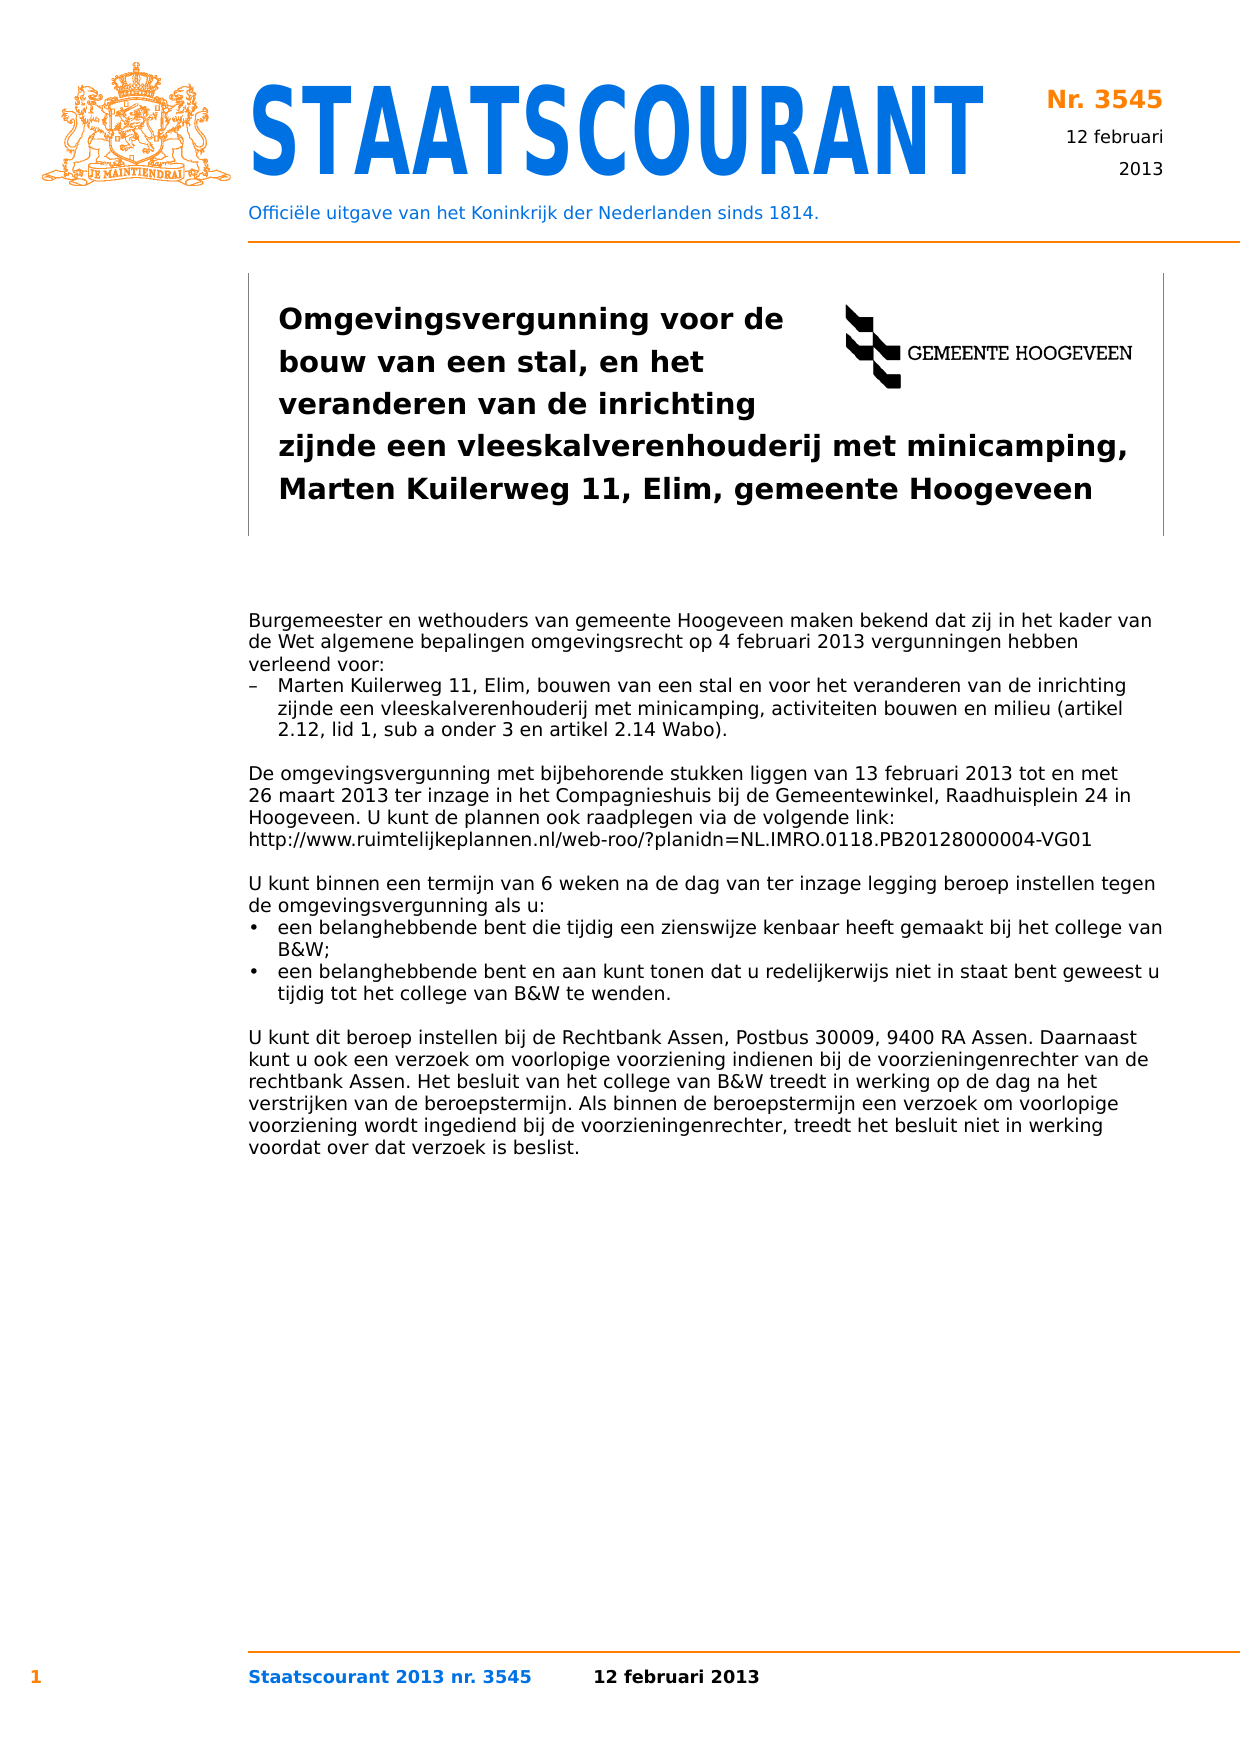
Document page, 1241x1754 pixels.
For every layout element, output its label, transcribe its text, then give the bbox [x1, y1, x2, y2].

table_cell 2013 [998, 153, 1240, 203]
picture [844, 302, 1134, 391]
picture [41, 62, 231, 186]
table_header [25, 62, 248, 241]
text Burgemeester en wethouders van gemeente Hoogeveen maken bekend dat zij in het kader van de Wet algemene bepalingen omgevingsrecht op 4 februari 2013 vergunningen hebben verleend voor: [248, 609, 1163, 675]
text • een belanghebbende bent en aan kunt tonen dat u redelijkerwijs niet in staat bent geweest u tijdig tot het college van B&W te wenden. [248, 961, 1163, 1005]
text U kunt binnen een termijn van 6 weken na de dag van ter inzage legging beroep instellen tegen de omgevingsvergunning als u: [248, 873, 1163, 917]
text De omgevingsvergunning met bijbehorende stukken liggen van 13 februari 2013 tot en met 26 maart 2013 ter inzage in het Compagnieshuis bij de Gemeentewinkel, Raadhuisplein 24 in Hoogeveen. U kunt de plannen ook raadplegen via de volgende link: http://www.ruimtelijkeplannen.nl/web-roo/?planidn=NL.IMRO.0118.PB20128000004-VG01 [248, 763, 1163, 851]
text U kunt dit beroep instellen bij de Rechtbank Assen, Postbus 30009, 9400 RA Assen. Daarnaast kunt u ook een verzoek om voorlopige voorziening indienen bij de voorzieningenrechter van de rechtbank Assen. Het besluit van het college van B&W treedt in werking op de dag na het verstrijken van de beroepstermijn. Als binnen de beroepstermijn een verzoek om voorlopige voorziening wordt ingediend bij de voorzieningenrechter, treedt het besluit niet in werking voordat over dat verzoek is beslist. [248, 1027, 1163, 1159]
table_header Nr. 3545 [998, 62, 1240, 121]
text • een belanghebbende bent die tijdig een zienswijze kenbaar heeft gemaakt bij het college van B&W; [248, 917, 1163, 961]
table_header STAATSCOURANT [248, 62, 998, 203]
subtitle Omgevingsvergunning voor de bouw van een stal, en het veranderen van de inrichting zijnde een vleeskalverenhouderij met minicamping, Marten Kuilerweg 11, Elim, gemeente Hoogeveen [249, 273, 1163, 536]
table_cell Officiële uitgave van het Koninkrijk der Nederlanden sinds 1814. [248, 203, 1240, 241]
table_cell 12 februari [998, 121, 1240, 153]
text – Marten Kuilerweg 11, Elim, bouwen van een stal en voor het veranderen van de inrichting zijnde een vleeskalverenhouderij met minicamping, activiteiten bouwen en milieu (artikel 2.12, lid 1, sub a onder 3 en artikel 2.14 Wabo). [248, 675, 1163, 741]
